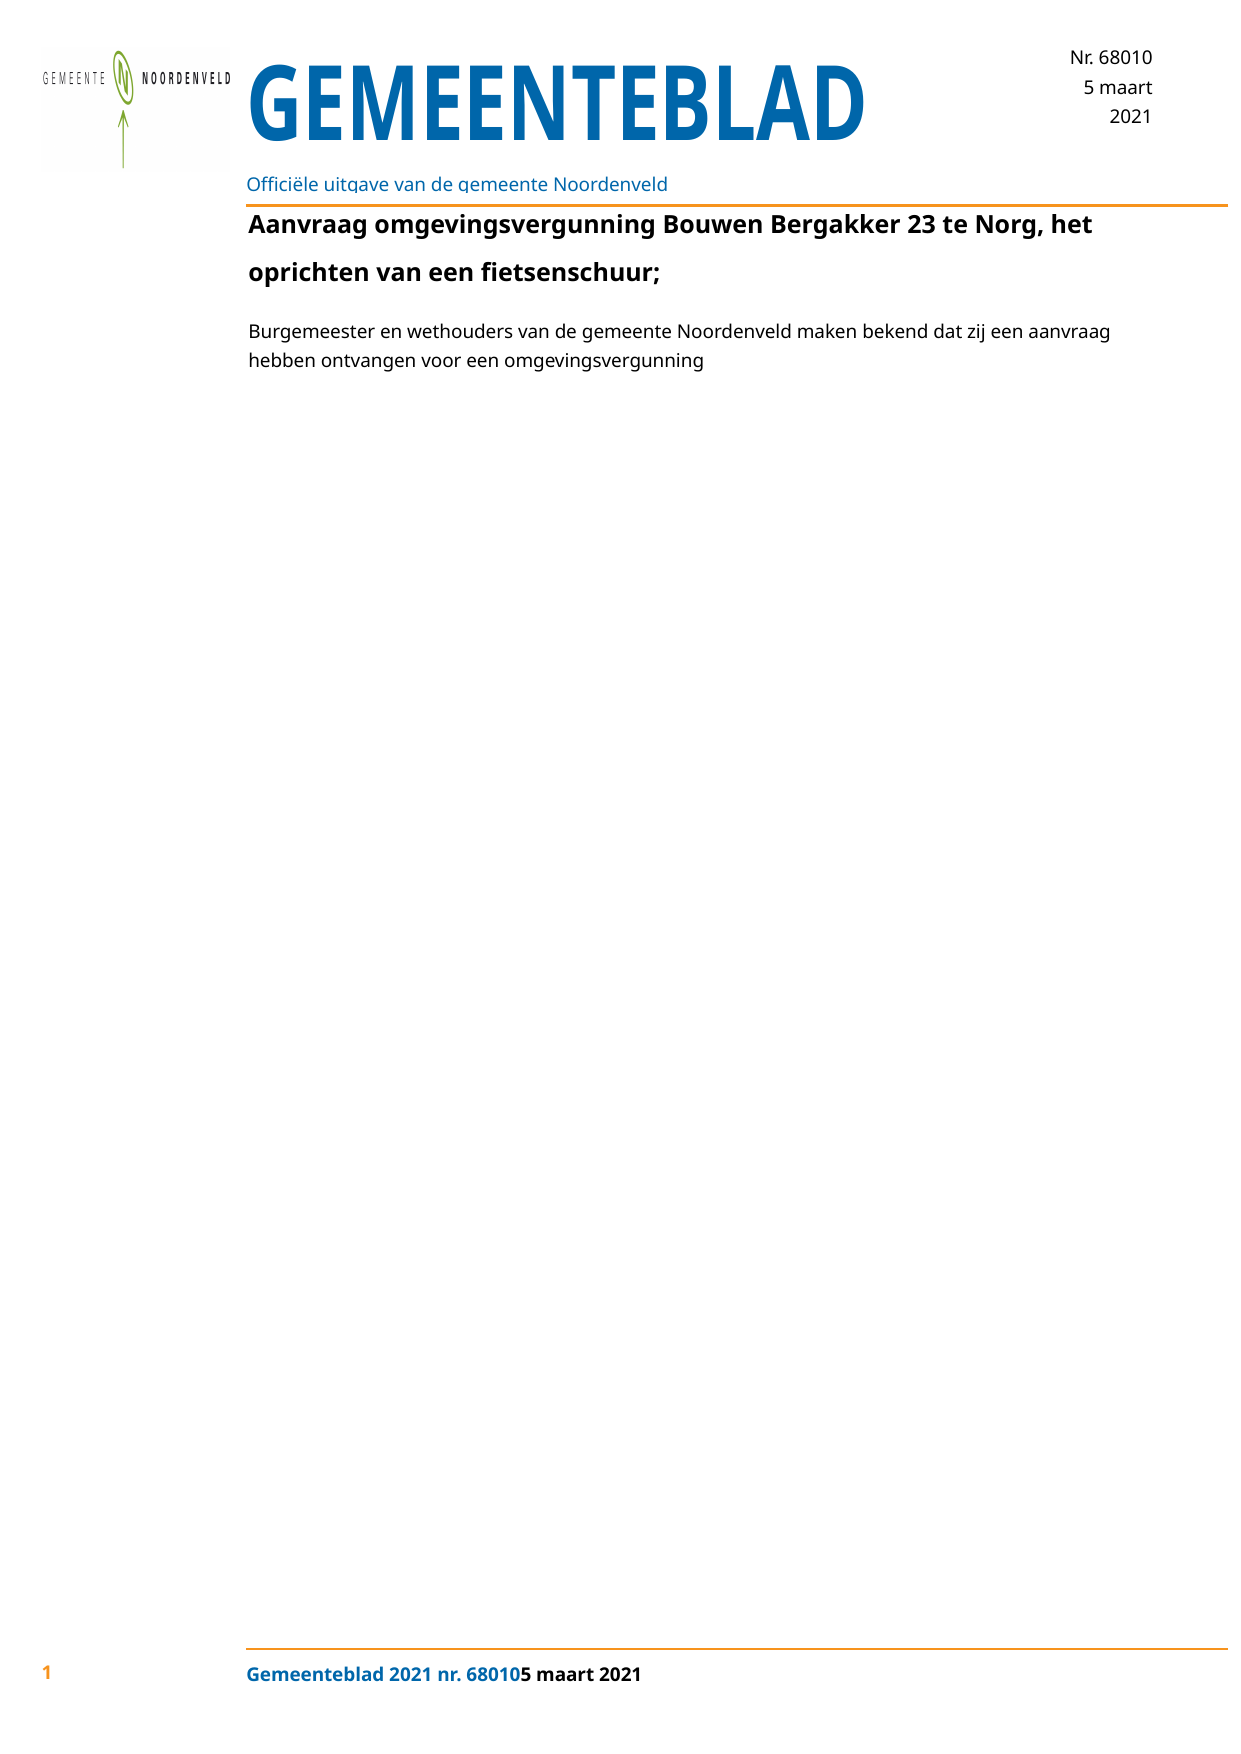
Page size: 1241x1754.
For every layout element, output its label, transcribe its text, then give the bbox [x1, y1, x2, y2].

text Burgemeester en wethouders van de gemeente Noordenveld maken bekend dat zij een aanvraag hebben ontvangen voor een omgevingsvergunning [248, 318, 1152, 373]
picture [41, 47, 231, 172]
text Aanvraag omgevingsvergunning Bouwen Bergakker 23 te Norg, het oprichten van een fietsenschuur; [248, 207, 1152, 288]
